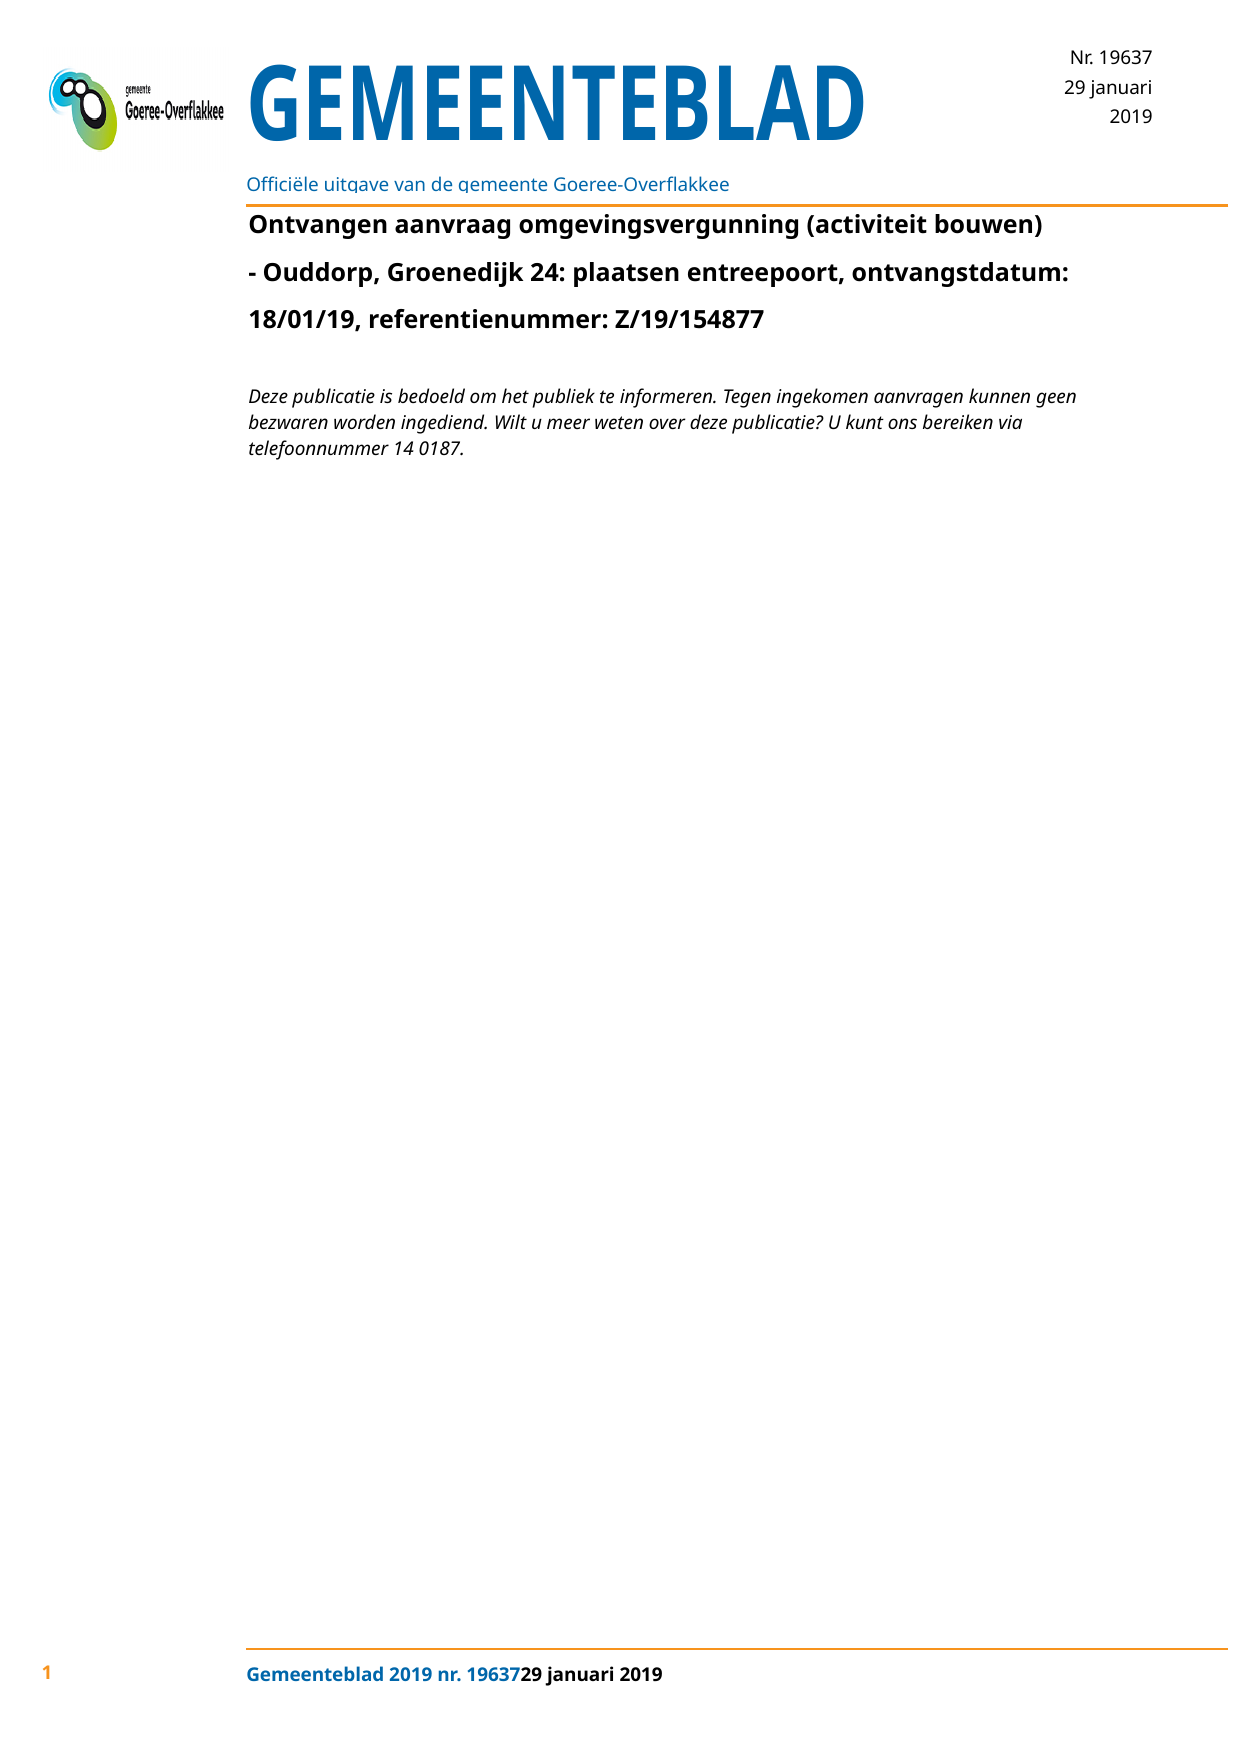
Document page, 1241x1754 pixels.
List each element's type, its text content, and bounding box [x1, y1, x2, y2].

picture [41, 47, 231, 172]
text Ontvangen aanvraag omgevingsvergunning (activiteit bouwen) - Ouddorp, Groenedijk 24: plaatsen entreepoort, ontvangstdatum: 18/01/19, referentienummer: Z/19/154877 [248, 207, 1152, 336]
text Deze publicatie is bedoeld om het publiek te informeren. Tegen ingekomen aanvragen kunnen geen bezwaren worden ingediend. Wilt u meer weten over deze publicatie? U kunt ons bereiken via telefoonnummer 14 0187. [248, 384, 1152, 461]
